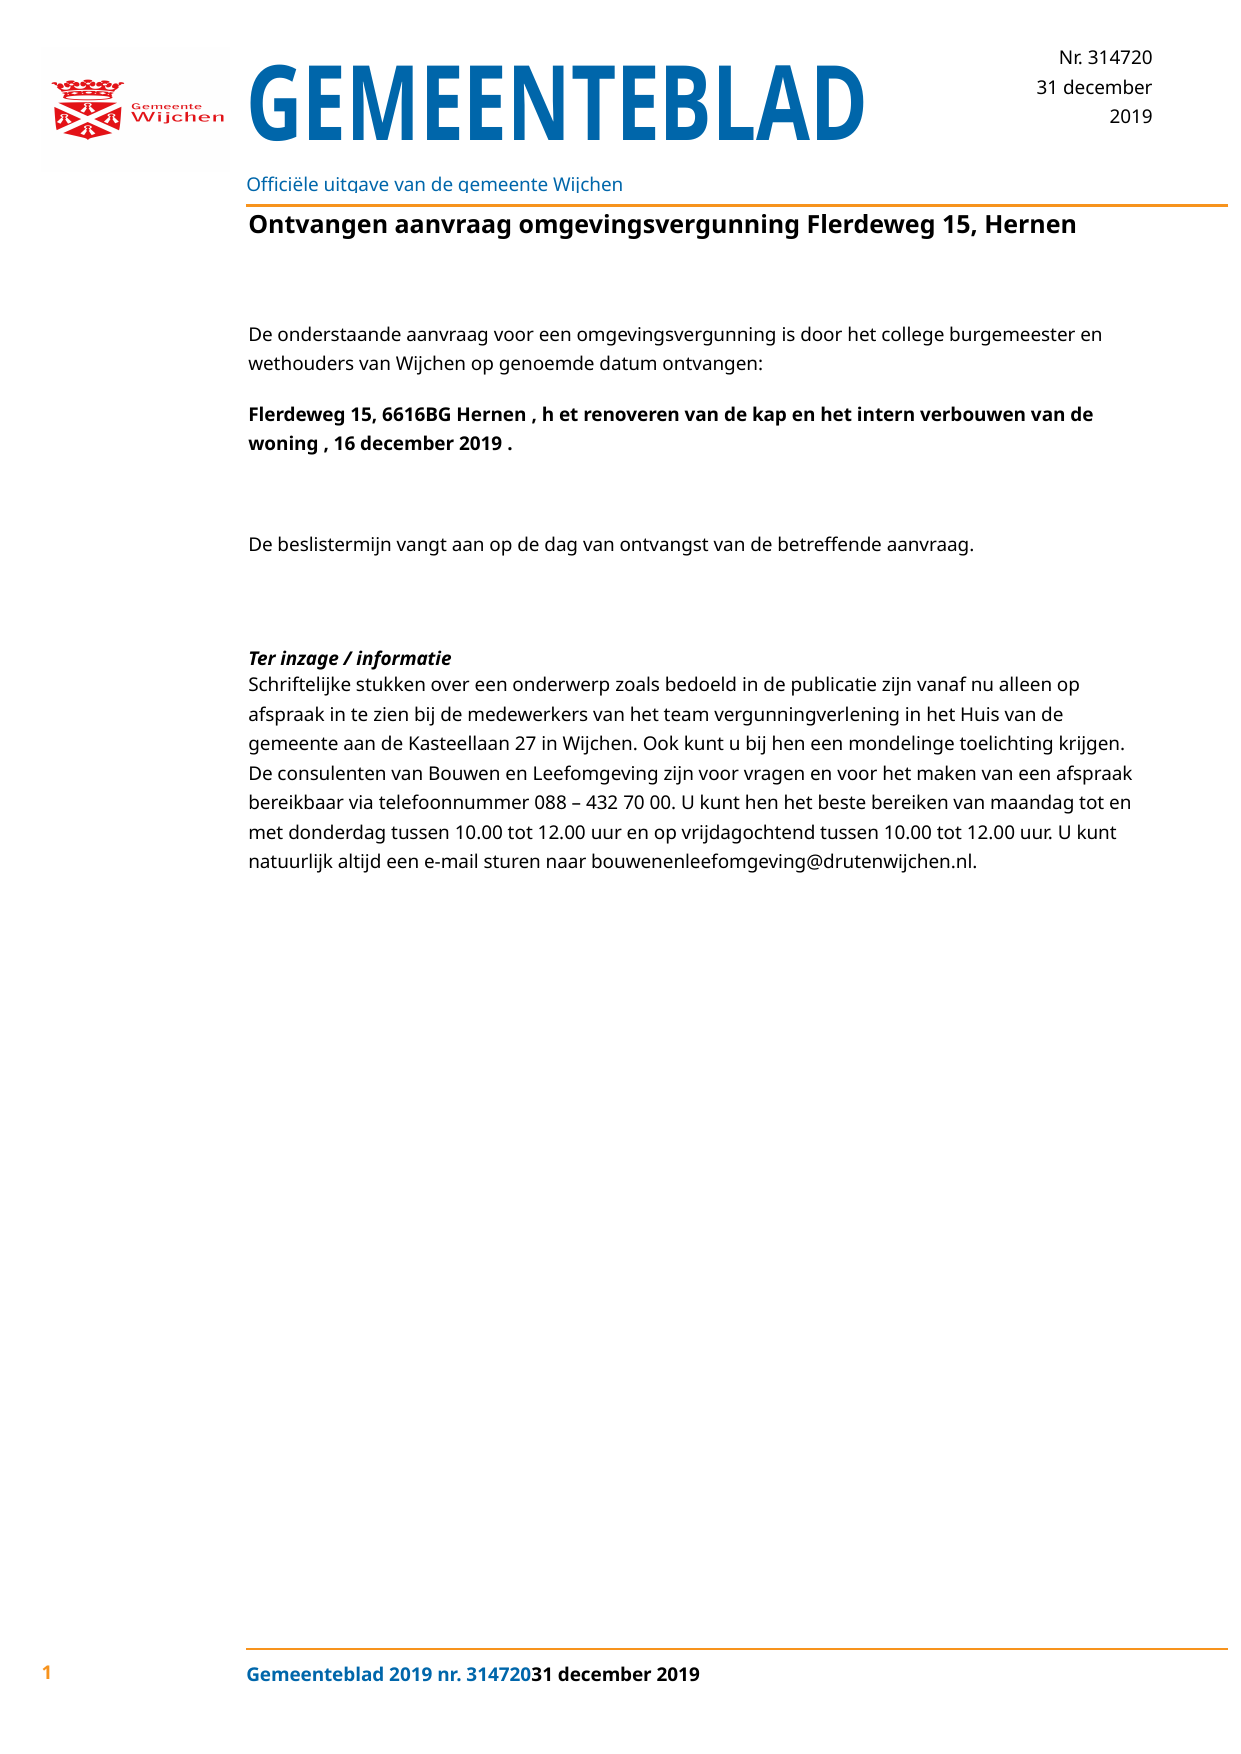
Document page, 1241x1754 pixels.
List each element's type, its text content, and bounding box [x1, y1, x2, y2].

text Schriftelijke stukken over een onderwerp zoals bedoeld in de publicatie zijn vanaf nu alleen op afspraak in te zien bij de medewerkers van het team vergunningverlening in het Huis van de gemeente aan de Kasteellaan 27 in Wijchen. Ook kunt u bij hen een mondelinge toelichting krijgen. De consulenten van Bouwen en Leefomgeving zijn voor vragen en voor het maken van een afspraak bereikbaar via telefoonnummer 088 – 432 70 00. U kunt hen het beste bereiken van maandag tot en met donderdag tussen 10.00 tot 12.00 uur en op vrijdagochtend tussen 10.00 tot 12.00 uur. U kunt natuurlijk altijd een e-mail sturen naar bouwenenleefomgeving@drutenwijchen.nl. [248, 671, 1152, 874]
text De beslistermijn vangt aan op de dag van ontvangst van de betreffende aanvraag. [248, 531, 1152, 557]
text Ter inzage / informatie [248, 646, 1152, 671]
picture [41, 47, 231, 172]
text Ontvangen aanvraag omgevingsvergunning Flerdeweg 15, Hernen [248, 207, 1152, 241]
text De onderstaande aanvraag voor een omgevingsvergunning is door het college burgemeester en wethouders van Wijchen op genoemde datum ontvangen: [248, 321, 1152, 376]
text Flerdeweg 15, 6616BG Hernen , h et renoveren van de kap en het intern verbouwen van de woning , 16 december 2019 . [248, 401, 1152, 456]
